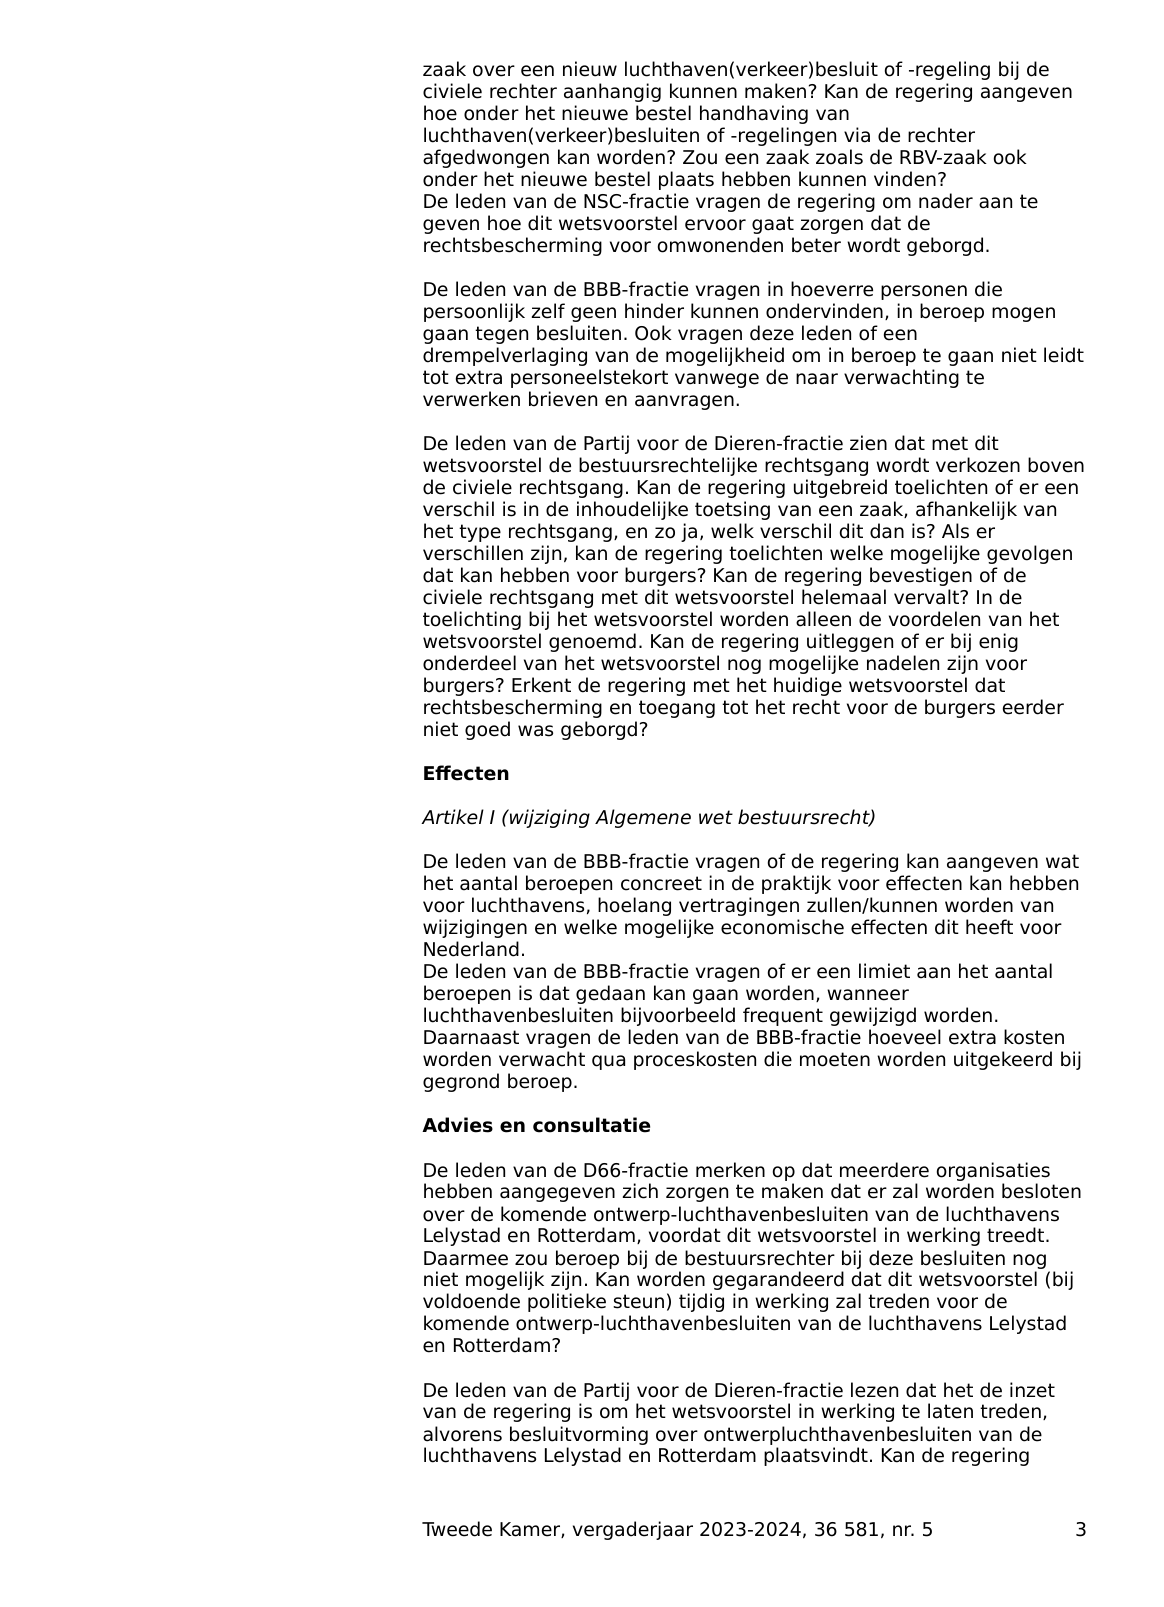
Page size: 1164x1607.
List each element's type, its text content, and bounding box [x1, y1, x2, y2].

text De leden van de NSC-fractie vragen de regering om nader aan te geven hoe dit wetsvoorstel ervoor gaat zorgen dat de rechtsbescherming voor omwonenden beter wordt geborgd. [422, 191, 1087, 257]
text Daarnaast vragen de leden van de BBB-fractie hoeveel extra kosten worden verwacht qua proceskosten die moeten worden uitgekeerd bij gegrond beroep. [422, 1027, 1087, 1093]
subtitle Artikel I (wijziging Algemene wet bestuursrecht) [422, 807, 1087, 829]
text zaak over een nieuw luchthaven(verkeer)besluit of -regeling bij de civiele rechter aanhangig kunnen maken? Kan de regering aangeven hoe onder het nieuwe bestel handhaving van luchthaven(verkeer)besluiten of -regelingen via de rechter afgedwongen kan worden? Zou een zaak zoals de RBV-zaak ook onder het nieuwe bestel plaats hebben kunnen vinden? [422, 59, 1087, 191]
text De leden van de BBB-fractie vragen in hoeverre personen die persoonlijk zelf geen hinder kunnen ondervinden, in beroep mogen gaan tegen besluiten. Ook vragen deze leden of een drempelverlaging van de mogelijkheid om in beroep te gaan niet leidt tot extra personeelstekort vanwege de naar verwachting te verwerken brieven en aanvragen. [422, 279, 1087, 411]
text De leden van de Partij voor de Dieren-fractie zien dat met dit wetsvoorstel de bestuursrechtelijke rechtsgang wordt verkozen boven de civiele rechtsgang. Kan de regering uitgebreid toelichten of er een verschil is in de inhoudelijke toetsing van een zaak, afhankelijk van het type rechtsgang, en zo ja, welk verschil dit dan is? Als er verschillen zijn, kan de regering toelichten welke mogelijke gevolgen dat kan hebben voor burgers? Kan de regering bevestigen of de civiele rechtsgang met dit wetsvoorstel helemaal vervalt? In de toelichting bij het wetsvoorstel worden alleen de voordelen van het wetsvoorstel genoemd. Kan de regering uitleggen of er bij enig onderdeel van het wetsvoorstel nog mogelijke nadelen zijn voor burgers? Erkent de regering met het huidige wetsvoorstel dat rechtsbescherming en toegang tot het recht voor de burgers eerder niet goed was geborgd? [422, 433, 1087, 741]
subtitle Advies en consultatie [422, 1115, 1087, 1137]
text De leden van de Partij voor de Dieren-fractie lezen dat het de inzet van de regering is om het wetsvoorstel in werking te laten treden, alvorens besluitvorming over ontwerpluchthavenbesluiten van de luchthavens Lelystad en Rotterdam plaatsvindt. Kan de regering [422, 1379, 1087, 1467]
text De leden van de D66-fractie merken op dat meerdere organisaties hebben aangegeven zich zorgen te maken dat er zal worden besloten over de komende ontwerp-luchthavenbesluiten van de luchthavens Lelystad en Rotterdam, voordat dit wetsvoorstel in werking treedt. Daarmee zou beroep bij de bestuursrechter bij deze besluiten nog niet mogelijk zijn. Kan worden gegarandeerd dat dit wetsvoorstel (bij voldoende politieke steun) tijdig in werking zal treden voor de komende ontwerp-luchthavenbesluiten van de luchthavens Lelystad en Rotterdam? [422, 1159, 1087, 1357]
subtitle Effecten [422, 763, 1087, 785]
text De leden van de BBB-fractie vragen of er een limiet aan het aantal beroepen is dat gedaan kan gaan worden, wanneer luchthavenbesluiten bijvoorbeeld frequent gewijzigd worden. [422, 961, 1087, 1027]
text De leden van de BBB-fractie vragen of de regering kan aangeven wat het aantal beroepen concreet in de praktijk voor effecten kan hebben voor luchthavens, hoelang vertragingen zullen/kunnen worden van wijzigingen en welke mogelijke economische effecten dit heeft voor Nederland. [422, 851, 1087, 961]
